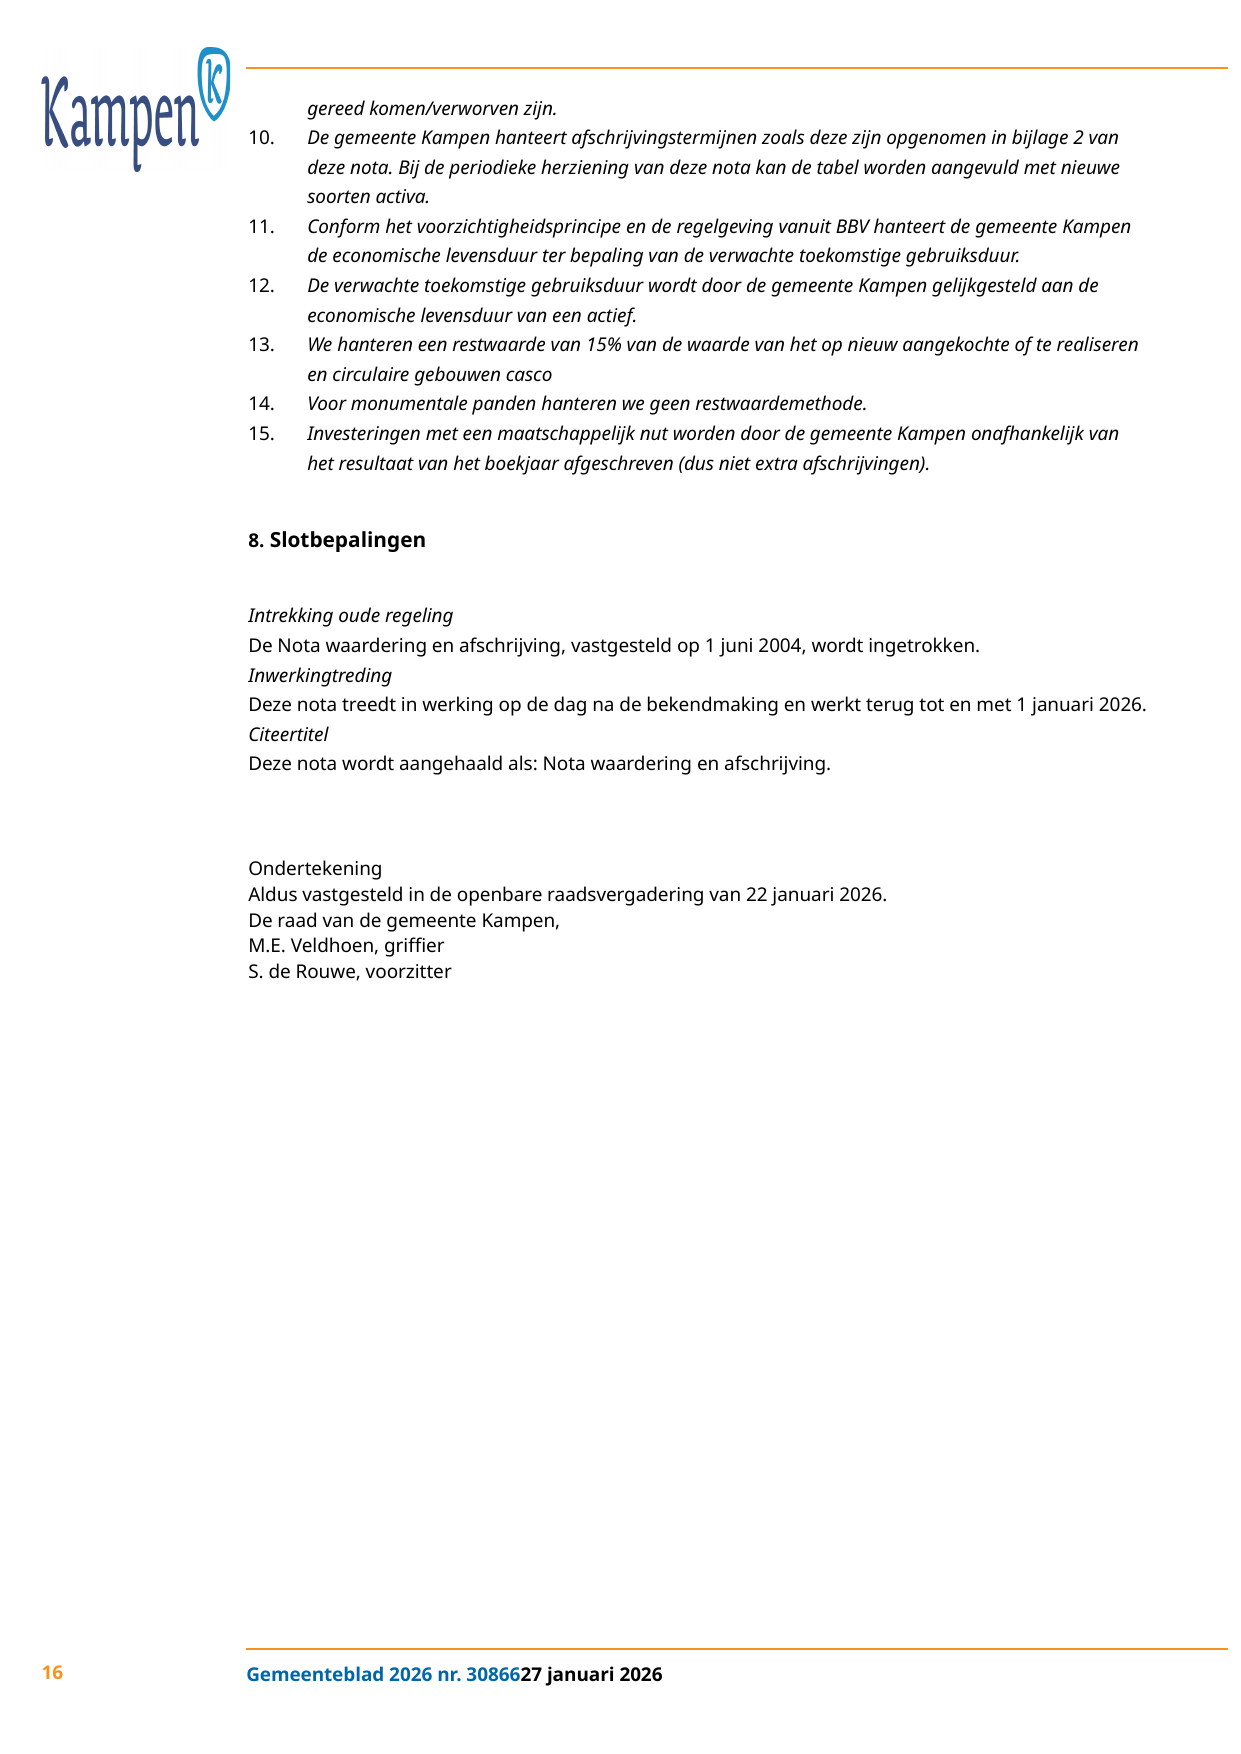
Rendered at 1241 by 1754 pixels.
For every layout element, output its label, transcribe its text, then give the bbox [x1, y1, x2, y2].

list Conform het voorzichtigheidsprincipe en de regelgeving vanuit BBV hanteert de gemeente Kampen de economische levensduur ter bepaling van de verwachte toekomstige gebruiksduur. [248, 213, 1152, 268]
text M.E. Veldhoen, griffier [248, 933, 1152, 958]
list Investeringen met een maatschappelijk nut worden door de gemeente Kampen onafhankelijk van het resultaat van het boekjaar afgeschreven (dus niet extra afschrijvingen). [248, 420, 1152, 476]
list Voor monumentale panden hanteren we geen restwaardemethode. [248, 391, 1152, 416]
text De Nota waardering en afschrijving, vastgesteld op 1 juni 2004, wordt ingetrokken. [248, 632, 1152, 658]
text Citeertitel [248, 721, 1152, 747]
text 8. Slotbepalingen [248, 525, 1152, 553]
list gereed komen/verworven zijn. [248, 95, 1152, 121]
text Ondertekening [248, 855, 1152, 881]
list De gemeente Kampen hanteert afschrijvingstermijnen zoals deze zijn opgenomen in bijlage 2 van deze nota. Bij de periodieke herziening van deze nota kan de tabel worden aangevuld met nieuwe soorten activa. [248, 124, 1152, 209]
text Inwerkingtreding [248, 662, 1152, 688]
text S. de Rouwe, voorzitter [248, 958, 1152, 984]
list De verwachte toekomstige gebruiksduur wordt door de gemeente Kampen gelijkgesteld aan de economische levensduur van een actief. [248, 272, 1152, 328]
text Deze nota treedt in werking op de dag na de bekendmaking en werkt terug tot en met 1 januari 2026. [248, 691, 1152, 717]
text Intrekking oude regeling [248, 603, 1152, 628]
text Aldus vastgesteld in de openbare raadsvergadering van 22 januari 2026. [248, 881, 1152, 907]
text De raad van de gemeente Kampen, [248, 907, 1152, 933]
picture [41, 47, 231, 172]
list We hanteren een restwaarde van 15% van de waarde van het op nieuw aangekochte of te realiseren en circulaire gebouwen casco [248, 331, 1152, 387]
text Deze nota wordt aangehaald als: Nota waardering en afschrijving. [248, 751, 1152, 776]
